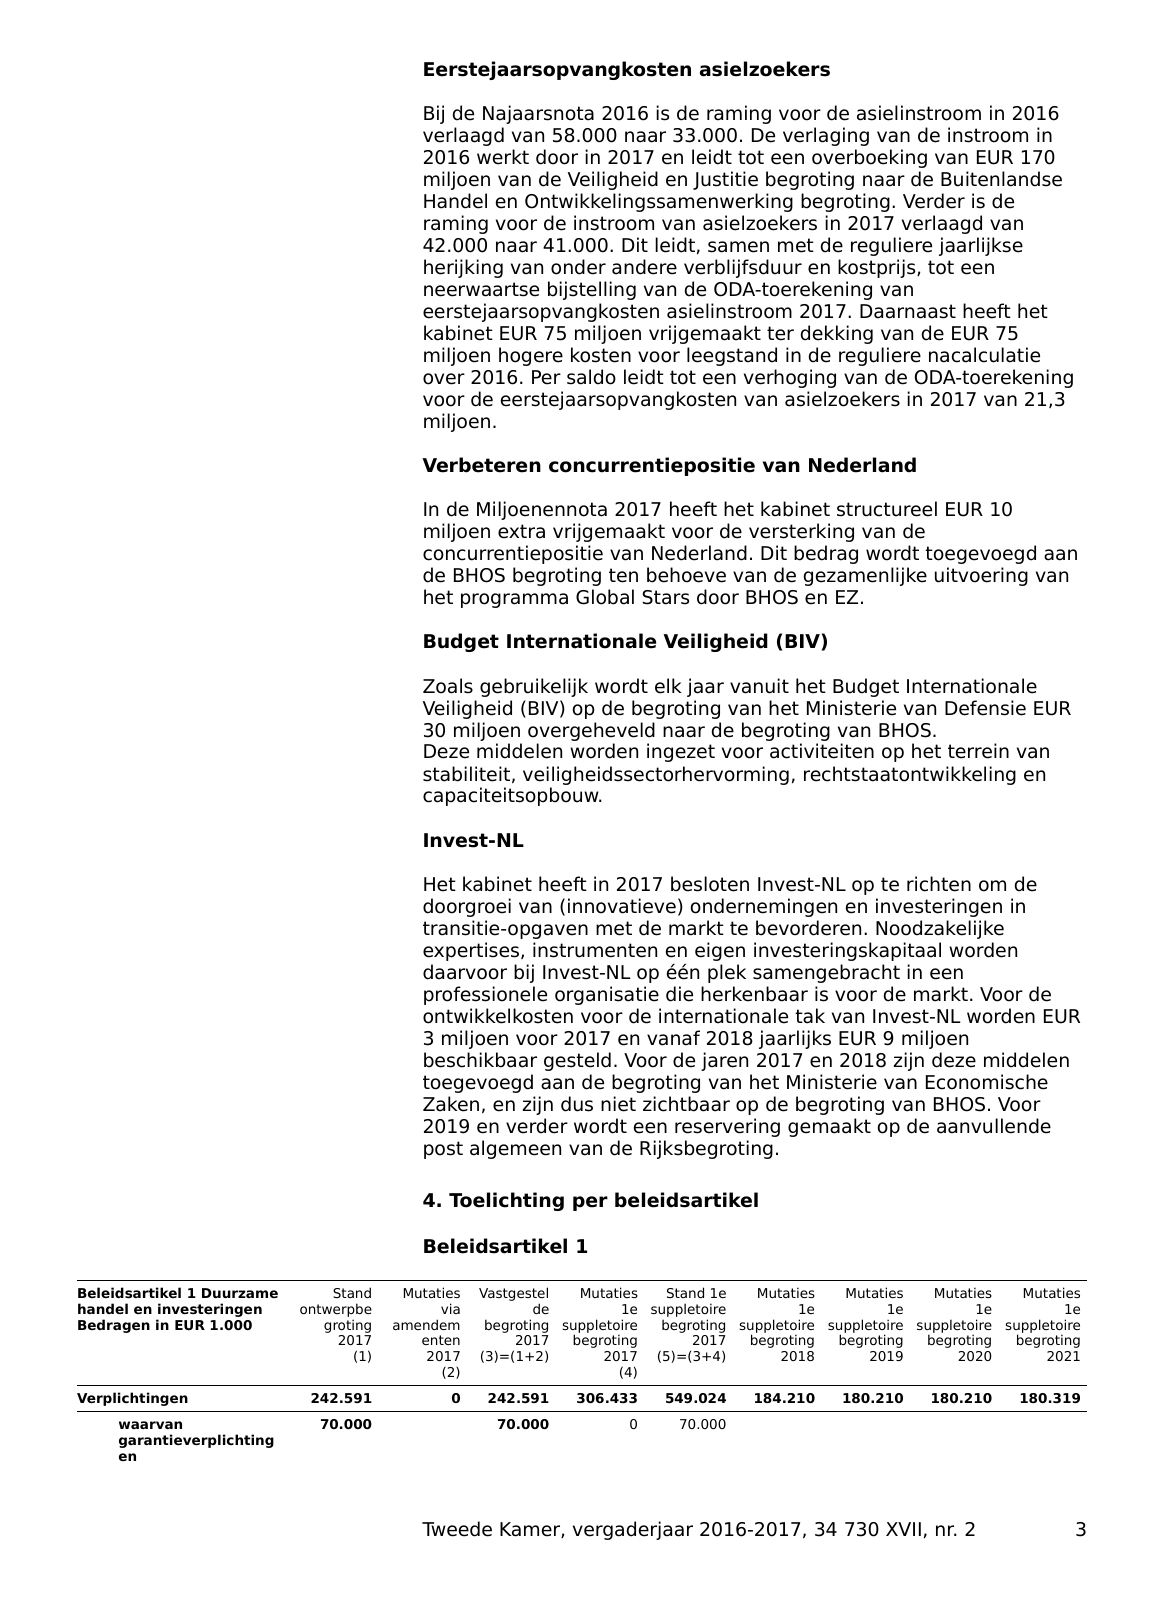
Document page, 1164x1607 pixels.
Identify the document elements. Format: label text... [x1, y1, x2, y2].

table_cell waarvan garantieverplichtingen [112, 1412, 289, 1464]
table_header Stand 1e suppletoire begroting 2017 (5)=(3+4) [644, 1281, 732, 1385]
table_cell 180.210 [909, 1386, 998, 1411]
table_header Mutaties 1e suppletoire begroting 2019 [821, 1281, 909, 1385]
table_cell 0 [555, 1412, 644, 1464]
text Bij de Najaarsnota 2016 is de raming voor de asielinstroom in 2016 verlaagd van 58.000 naar 33.000. De verlaging van de instroom in 2016 werkt door in 2017 en leidt tot een overboeking van EUR 170 miljoen van de Veiligheid en Justitie begroting naar de Buitenlandse Handel en Ontwikkelingssamenwerking begroting. Verder is de raming voor de instroom van asielzoekers in 2017 verlaagd van 42.000 naar 41.000. Dit leidt, samen met de reguliere jaarlijkse herijking van onder andere verblijfsduur en kostprijs, tot een neerwaartse bijstelling van de ODA-toerekening van eerstejaarsopvangkosten asielinstroom 2017. Daarnaast heeft het kabinet EUR 75 miljoen vrijgemaakt ter dekking van de EUR 75 miljoen hogere kosten voor leegstand in de reguliere nacalculatie over 2016. Per saldo leidt tot een verhoging van de ODA-toerekening voor de eerstejaarsopvangkosten van asielzoekers in 2017 van 21,3 miljoen. [422, 103, 1087, 433]
subtitle Eerstejaarsopvangkosten asielzoekers [422, 59, 1087, 81]
table_cell 242.591 [466, 1386, 555, 1411]
subtitle 4. Toelichting per beleidsartikel [422, 1189, 1087, 1211]
table_header Mutaties 1e suppletoire begroting 2020 [909, 1281, 998, 1385]
table_header Beleidsartikel 1 Duurzame handel en investeringen Bedragen in EUR 1.000 [77, 1281, 289, 1385]
text In de Miljoenennota 2017 heeft het kabinet structureel EUR 10 miljoen extra vrijgemaakt voor de versterking van de concurrentiepositie van Nederland. Dit bedrag wordt toegevoegd aan de BHOS begroting ten behoeve van de gezamenlijke uitvoering van het programma Global Stars door BHOS en EZ. [422, 499, 1087, 609]
table_cell [821, 1412, 909, 1464]
table_cell 242.591 [289, 1386, 378, 1411]
table_header Stand ontwerpbegroting 2017 (1) [289, 1281, 378, 1385]
text Deze middelen worden ingezet voor activiteiten op het terrein van stabiliteit, veiligheidssectorhervorming, rechtstaatontwikkeling en capaciteitsopbouw. [422, 741, 1087, 807]
table_cell 70.000 [466, 1412, 555, 1464]
table_cell 180.210 [821, 1386, 909, 1411]
table_header Mutaties 1e suppletoire begroting 2021 [998, 1281, 1087, 1385]
table_cell 549.024 [644, 1386, 732, 1411]
table_cell 306.433 [555, 1386, 644, 1411]
subtitle Invest-NL [422, 829, 1087, 852]
table_cell 0 [378, 1386, 466, 1411]
subtitle Verbeteren concurrentiepositie van Nederland [422, 455, 1087, 477]
table_header Vastgestelde begroting 2017 (3)=(1+2) [466, 1281, 555, 1385]
table_cell 180.319 [998, 1386, 1087, 1411]
subtitle Beleidsartikel 1 [422, 1236, 1087, 1258]
table_cell 70.000 [644, 1412, 732, 1464]
text Zoals gebruikelijk wordt elk jaar vanuit het Budget Internationale Veiligheid (BIV) op de begroting van het Ministerie van Defensie EUR 30 miljoen overgeheveld naar de begroting van BHOS. [422, 676, 1087, 741]
table_cell 184.210 [732, 1386, 821, 1411]
table_cell [998, 1412, 1087, 1464]
subtitle Budget Internationale Veiligheid (BIV) [422, 631, 1087, 653]
table_cell 70.000 [289, 1412, 378, 1464]
table_header Mutaties 1e suppletoire begroting 2018 [732, 1281, 821, 1385]
table_header Mutaties 1e suppletoire begroting 2017 (4) [555, 1281, 644, 1385]
table_cell [378, 1412, 466, 1464]
table_header Mutaties via amendementen 2017 (2) [378, 1281, 466, 1385]
table_cell Verplichtingen [77, 1386, 289, 1411]
text Het kabinet heeft in 2017 besloten Invest-NL op te richten om de doorgroei van (innovatieve) ondernemingen en investeringen in transitie-opgaven met de markt te bevorderen. Noodzakelijke expertises, instrumenten en eigen investeringskapitaal worden daarvoor bij Invest-NL op één plek samengebracht in een professionele organisatie die herkenbaar is voor de markt. Voor de ontwikkelkosten voor de internationale tak van Invest-NL worden EUR 3 miljoen voor 2017 en vanaf 2018 jaarlijks EUR 9 miljoen beschikbaar gesteld. Voor de jaren 2017 en 2018 zijn deze middelen toegevoegd aan de begroting van het Ministerie van Economische Zaken, en zijn dus niet zichtbaar op de begroting van BHOS. Voor 2019 en verder wordt een reservering gemaakt op de aanvullende post algemeen van de Rijksbegroting. [422, 874, 1087, 1159]
table_cell [732, 1412, 821, 1464]
table_cell [909, 1412, 998, 1464]
table_cell [77, 1412, 112, 1464]
